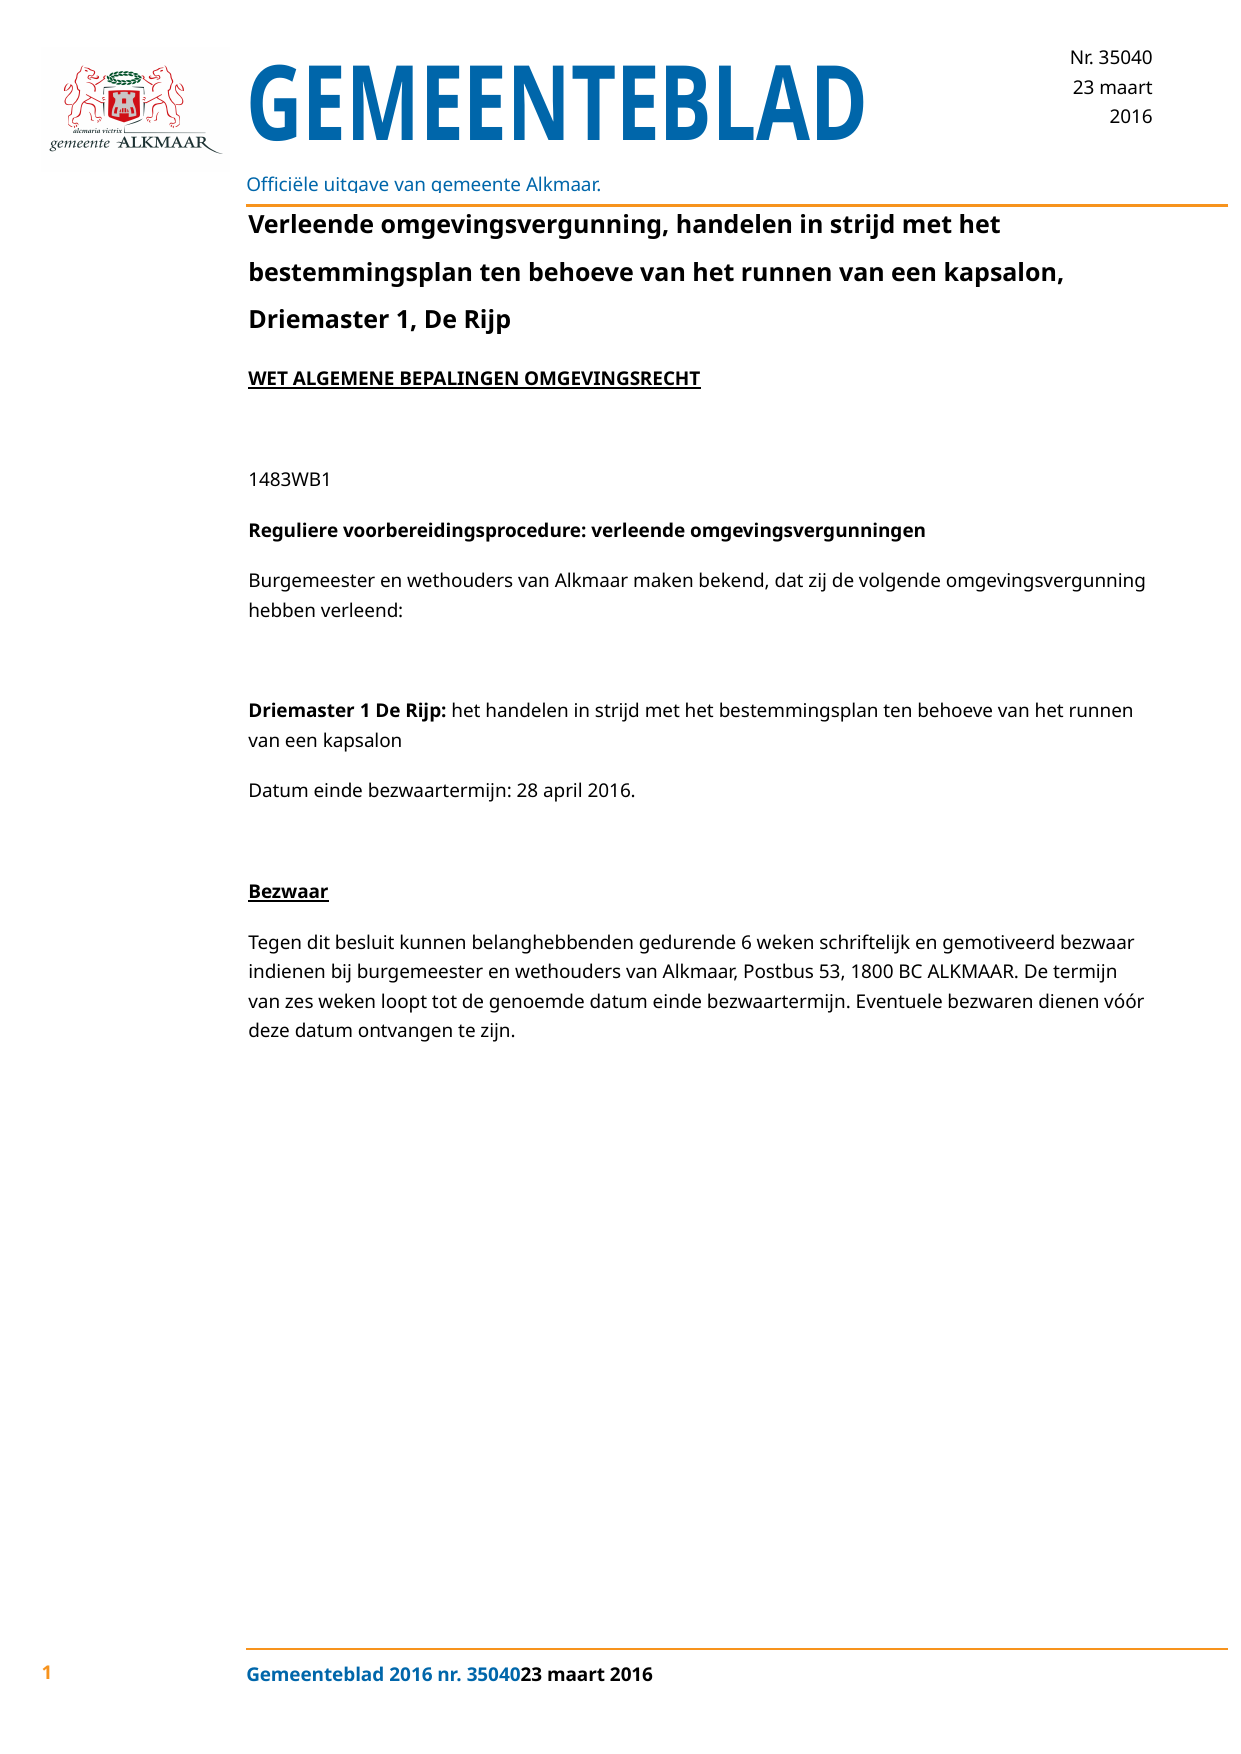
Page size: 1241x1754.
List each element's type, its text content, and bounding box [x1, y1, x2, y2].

text Bezwaar [248, 878, 1152, 904]
text Datum einde bezwaartermijn: 28 april 2016. [248, 778, 1152, 803]
text Burgemeester en wethouders van Alkmaar maken bekend, dat zij de volgende omgevingsvergunning hebben verleend: [248, 567, 1152, 622]
text 1483WB1 [248, 466, 1152, 492]
text Verleende omgevingsvergunning, handelen in strijd met het bestemmingsplan ten behoeve van het runnen van een kapsalon, Driemaster 1, De Rijp [248, 207, 1152, 336]
text Reguliere voorbereidingsprocedure: verleende omgevingsvergunningen [248, 517, 1152, 542]
text Tegen dit besluit kunnen belanghebbenden gedurende 6 weken schriftelijk en gemotiveerd bezwaar indienen bij burgemeester en wethouders van Alkmaar, Postbus 53, 1800 BC ALKMAAR. De termijn van zes weken loopt tot de genoemde datum einde bezwaartermijn. Eventuele bezwaren dienen vóór deze datum ontvangen te zijn. [248, 929, 1152, 1043]
text Driemaster 1 De Rijp: het handelen in strijd met het bestemmingsplan ten behoeve van het runnen van een kapsalon [248, 698, 1152, 753]
text WET ALGEMENE BEPALINGEN OMGEVINGSRECHT [248, 366, 1152, 391]
picture [41, 47, 231, 172]
